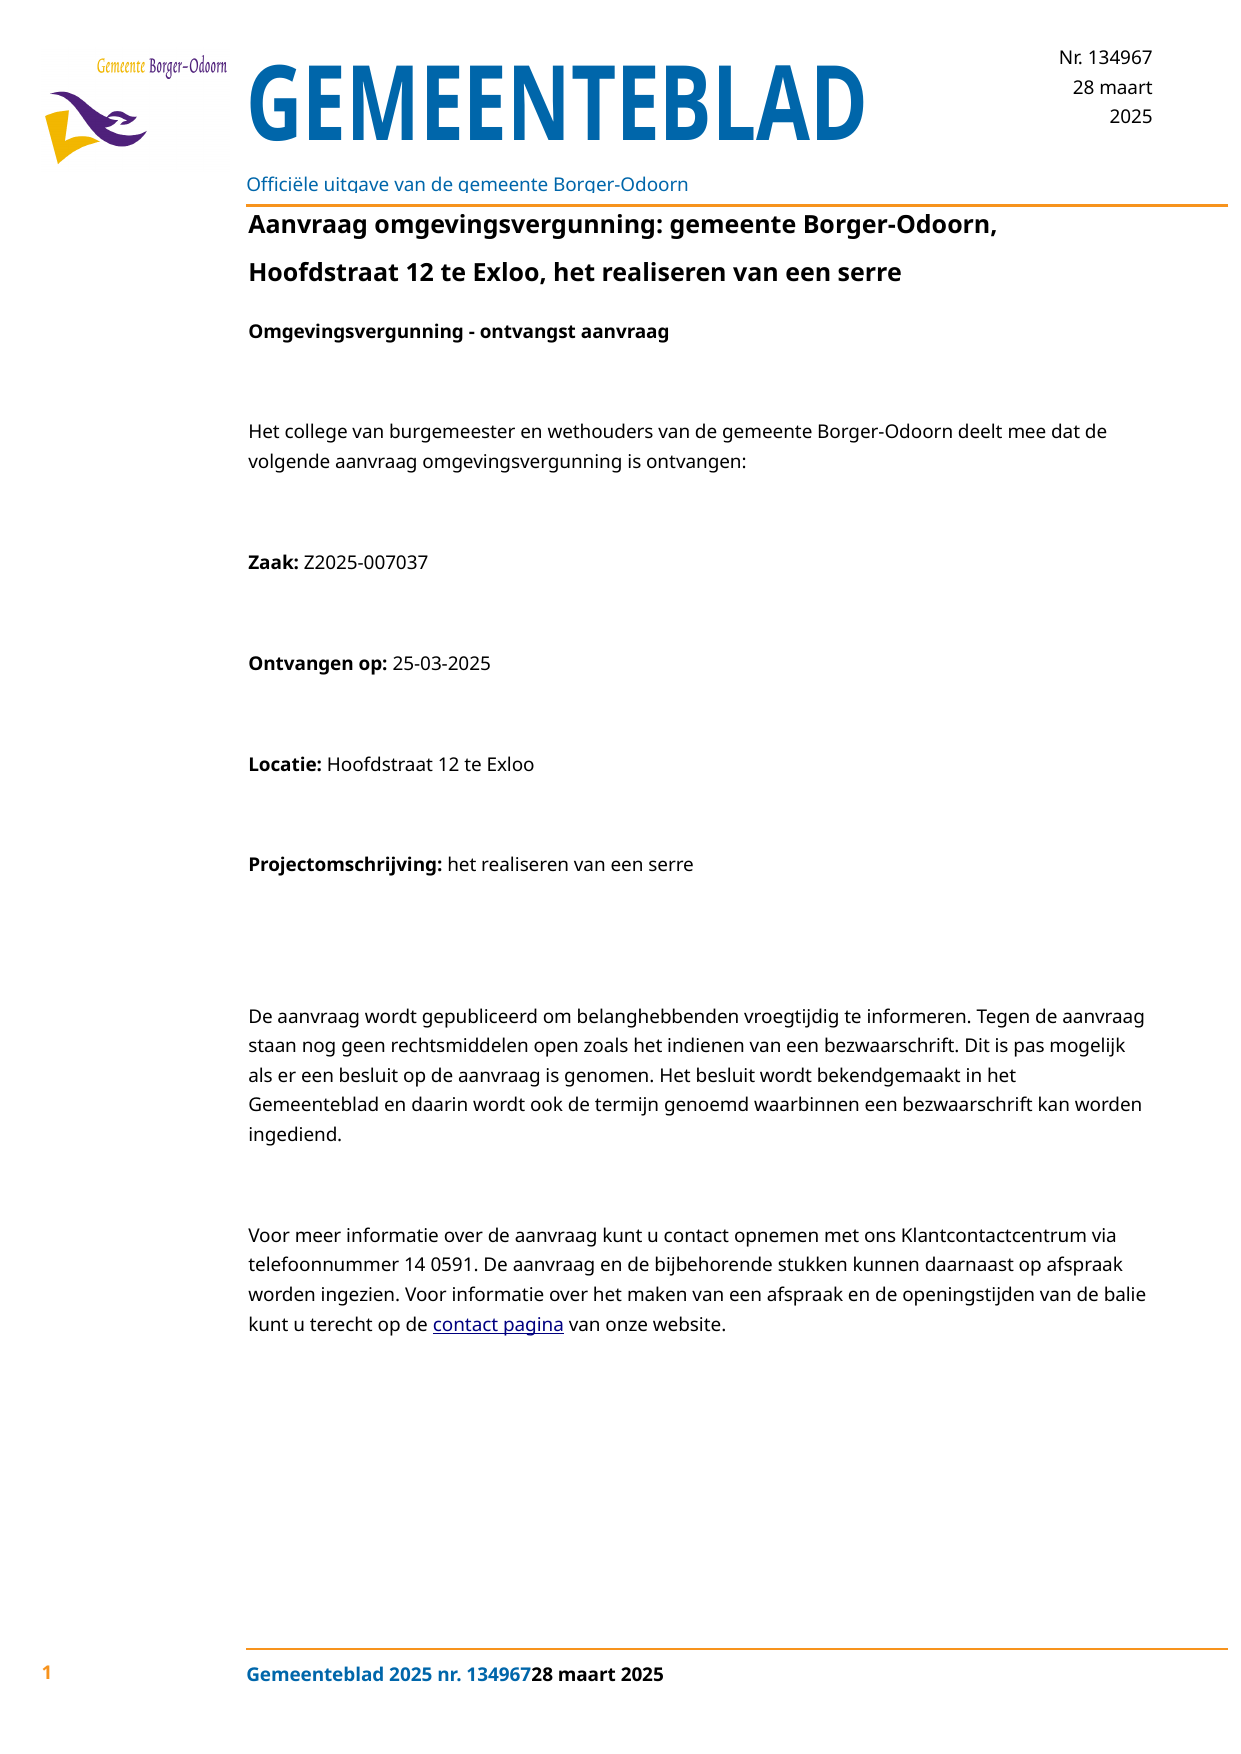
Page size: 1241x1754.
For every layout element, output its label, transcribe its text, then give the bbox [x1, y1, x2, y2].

text Het college van burgemeester en wethouders van de gemeente Borger-Odoorn deelt mee dat de volgende aanvraag omgevingsvergunning is ontvangen: [248, 419, 1152, 474]
text Locatie: Hoofdstraat 12 te Exloo [248, 751, 1152, 777]
text Voor meer informatie over de aanvraag kunt u contact opnemen met ons Klantcontactcentrum via telefoonnummer 14 0591. De aanvraag en de bijbehorende stukken kunnen daarnaast op afspraak worden ingezien. Voor informatie over het maken van een afspraak en de openingstijden van de balie kunt u terecht op de contact pagina van onze website. [248, 1222, 1152, 1337]
text Aanvraag omgevingsvergunning: gemeente Borger-Odoorn, Hoofdstraat 12 te Exloo, het realiseren van een serre [248, 207, 1152, 288]
text Projectomschrijving: het realiseren van een serre [248, 852, 1152, 877]
text Zaak: Z2025-007037 [248, 549, 1152, 575]
text De aanvraag wordt gepubliceerd om belanghebbenden vroegtijdig te informeren. Tegen de aanvraag staan nog geen rechtsmiddelen open zoals het indienen van een bezwaarschrift. Dit is pas mogelijk als er een besluit op de aanvraag is genomen. Het besluit wordt bekendgemaakt in het Gemeenteblad en daarin wordt ook de termijn genoemd waarbinnen een bezwaarschrift kan worden ingediend. [248, 1003, 1152, 1147]
text Omgevingsvergunning - ontvangst aanvraag [248, 318, 1152, 344]
text Ontvangen op: 25-03-2025 [248, 650, 1152, 676]
picture [41, 47, 231, 172]
